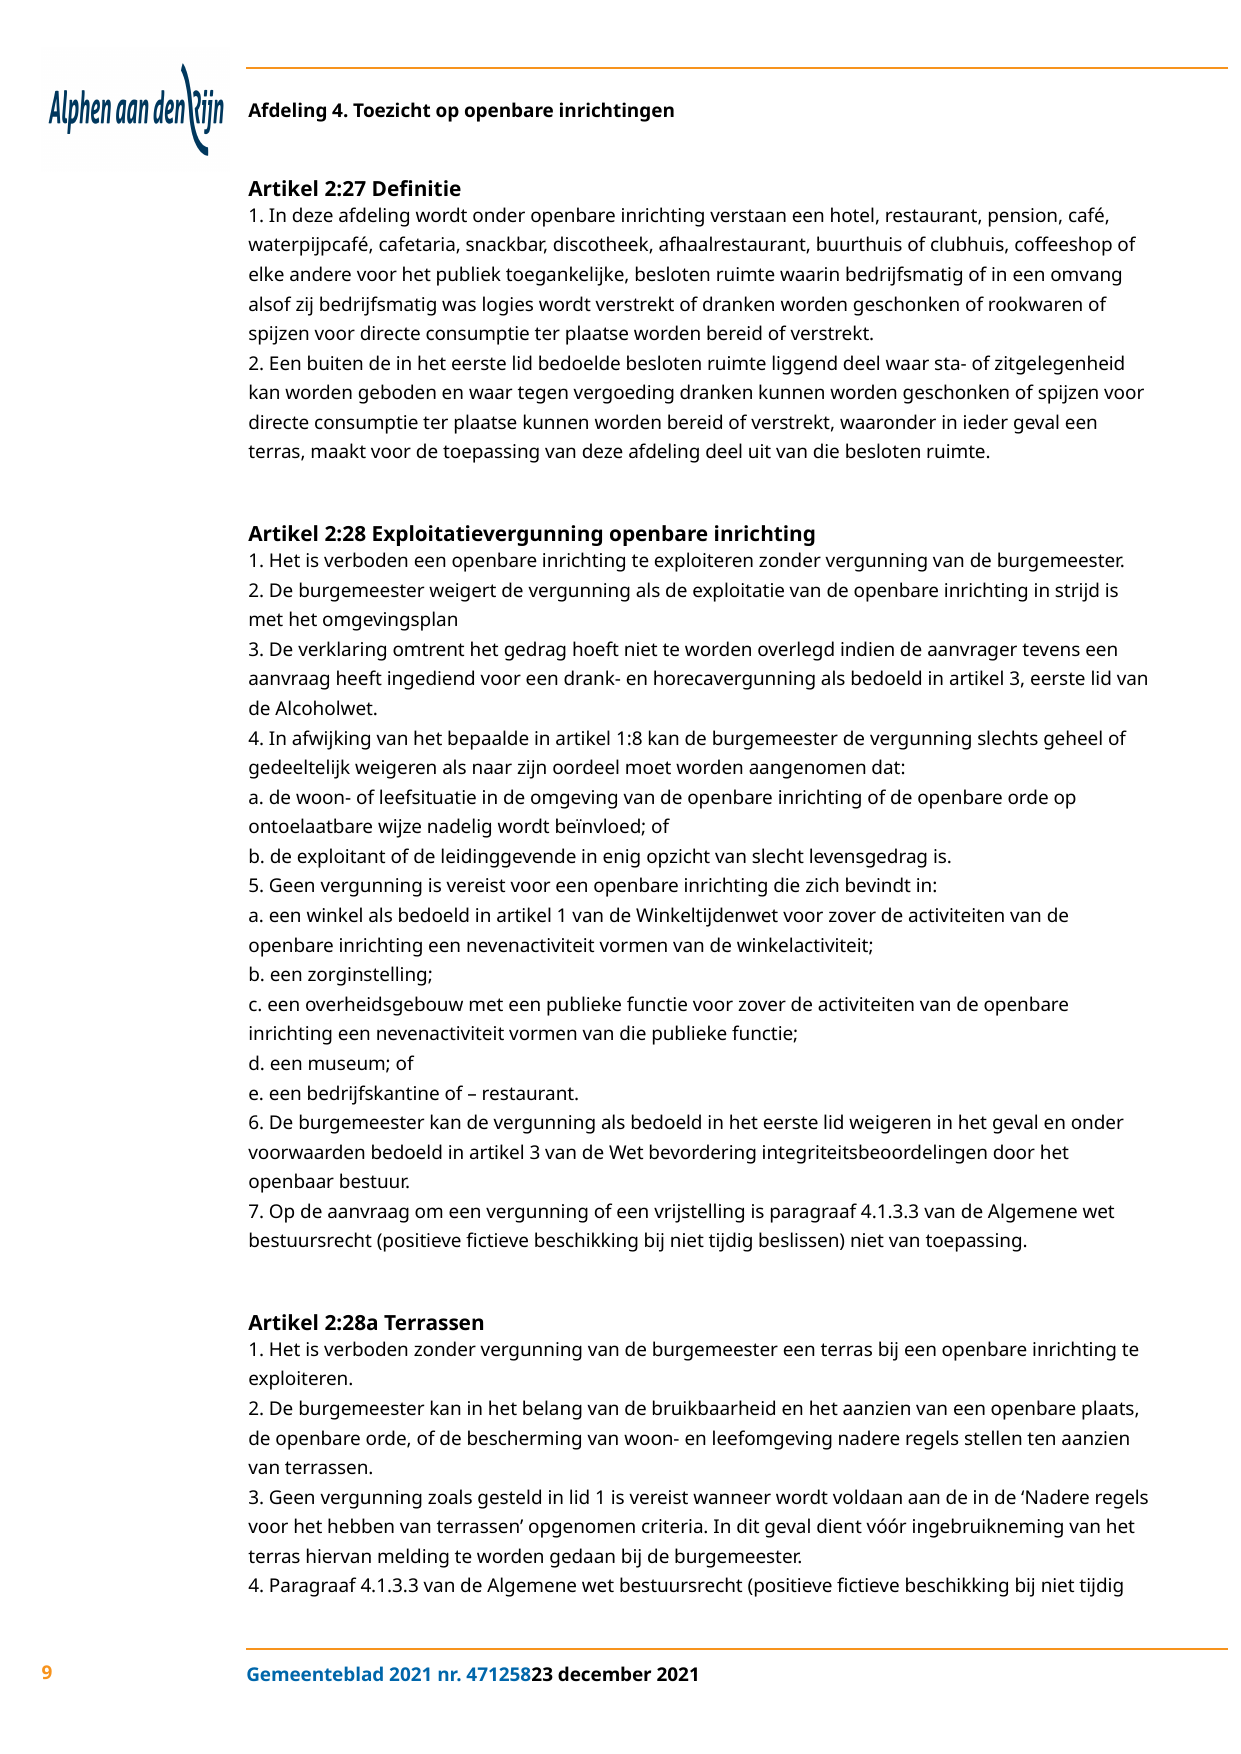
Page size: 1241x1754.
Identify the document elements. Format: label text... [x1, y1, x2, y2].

text Artikel 2:28a Terrassen [248, 1308, 1152, 1336]
text 1. Het is verboden een openbare inrichting te exploiteren zonder vergunning van de burgemeester. [248, 547, 1152, 573]
text 4. In afwijking van het bepaalde in artikel 1:8 kan de burgemeester de vergunning slechts geheel of gedeeltelijk weigeren als naar zijn oordeel moet worden aangenomen dat: [248, 725, 1152, 780]
text 3. De verklaring omtrent het gedrag hoeft niet te worden overlegd indien de aanvrager tevens een aanvraag heeft ingediend voor een drank- en horecavergunning als bedoeld in artikel 3, eerste lid van de Alcoholwet. [248, 636, 1152, 721]
text 3. Geen vergunning zoals gesteld in lid 1 is vereist wanneer wordt voldaan aan de in de ‘Nadere regels voor het hebben van terrassen’ opgenomen criteria. In dit geval dient vóór ingebruikneming van het terras hiervan melding te worden gedaan bij de burgemeester. [248, 1484, 1152, 1569]
text 7. Op de aanvraag om een vergunning of een vrijstelling is paragraaf 4.1.3.3 van de Algemene wet bestuursrecht (positieve fictieve beschikking bij niet tijdig beslissen) niet van toepassing. [248, 1198, 1152, 1253]
text 6. De burgemeester kan de vergunning als bedoeld in het eerste lid weigeren in het geval en onder voorwaarden bedoeld in artikel 3 van de Wet bevordering integriteitsbeoordelingen door het openbaar bestuur. [248, 1109, 1152, 1194]
text c. een overheidsgebouw met een publieke functie voor zover de activiteiten van de openbare inrichting een nevenactiviteit vormen van die publieke functie; [248, 991, 1152, 1046]
text 5. Geen vergunning is vereist voor een openbare inrichting die zich bevindt in: [248, 873, 1152, 898]
text a. de woon- of leefsituatie in de omgeving van de openbare inrichting of de openbare orde op ontoelaatbare wijze nadelig wordt beïnvloed; of [248, 784, 1152, 839]
picture [41, 47, 231, 172]
text Artikel 2:28 Exploitatievergunning openbare inrichting [248, 519, 1152, 547]
text a. een winkel als bedoeld in artikel 1 van de Winkeltijdenwet voor zover de activiteiten van de openbare inrichting een nevenactiviteit vormen van de winkelactiviteit; [248, 902, 1152, 957]
text 2. De burgemeester weigert de vergunning als de exploitatie van de openbare inrichting in strijd is met het omgevingsplan [248, 577, 1152, 632]
text b. een zorginstelling; [248, 961, 1152, 987]
text Afdeling 4. Toezicht op openbare inrichtingen [248, 95, 1152, 123]
text 2. Een buiten de in het eerste lid bedoelde besloten ruimte liggend deel waar sta- of zitgelegenheid kan worden geboden en waar tegen vergoeding dranken kunnen worden geschonken of spijzen voor directe consumptie ter plaatse kunnen worden bereid of verstrekt, waaronder in ieder geval een terras, maakt voor de toepassing van deze afdeling deel uit van die besloten ruimte. [248, 350, 1152, 464]
text 2. De burgemeester kan in het belang van de bruikbaarheid en het aanzien van een openbare plaats, de openbare orde, of de bescherming van woon- en leefomgeving nadere regels stellen ten aanzien van terrassen. [248, 1395, 1152, 1480]
text 1. Het is verboden zonder vergunning van de burgemeester een terras bij een openbare inrichting te exploiteren. [248, 1336, 1152, 1391]
text e. een bedrijfskantine of – restaurant. [248, 1080, 1152, 1105]
text 4. Paragraaf 4.1.3.3 van de Algemene wet bestuursrecht (positieve fictieve beschikking bij niet tijdig [248, 1573, 1152, 1598]
text d. een museum; of [248, 1050, 1152, 1076]
text 1. In deze afdeling wordt onder openbare inrichting verstaan een hotel, restaurant, pension, café, waterpijpcafé, cafetaria, snackbar, discotheek, afhaalrestaurant, buurthuis of clubhuis, coffeeshop of elke andere voor het publiek toegankelijke, besloten ruimte waarin bedrijfsmatig of in een omvang alsof zij bedrijfsmatig was logies wordt verstrekt of dranken worden geschonken of rookwaren of spijzen voor directe consumptie ter plaatse worden bereid of verstrekt. [248, 202, 1152, 346]
text Artikel 2:27 Definitie [248, 174, 1152, 202]
text b. de exploitant of de leidinggevende in enig opzicht van slecht levensgedrag is. [248, 843, 1152, 869]
